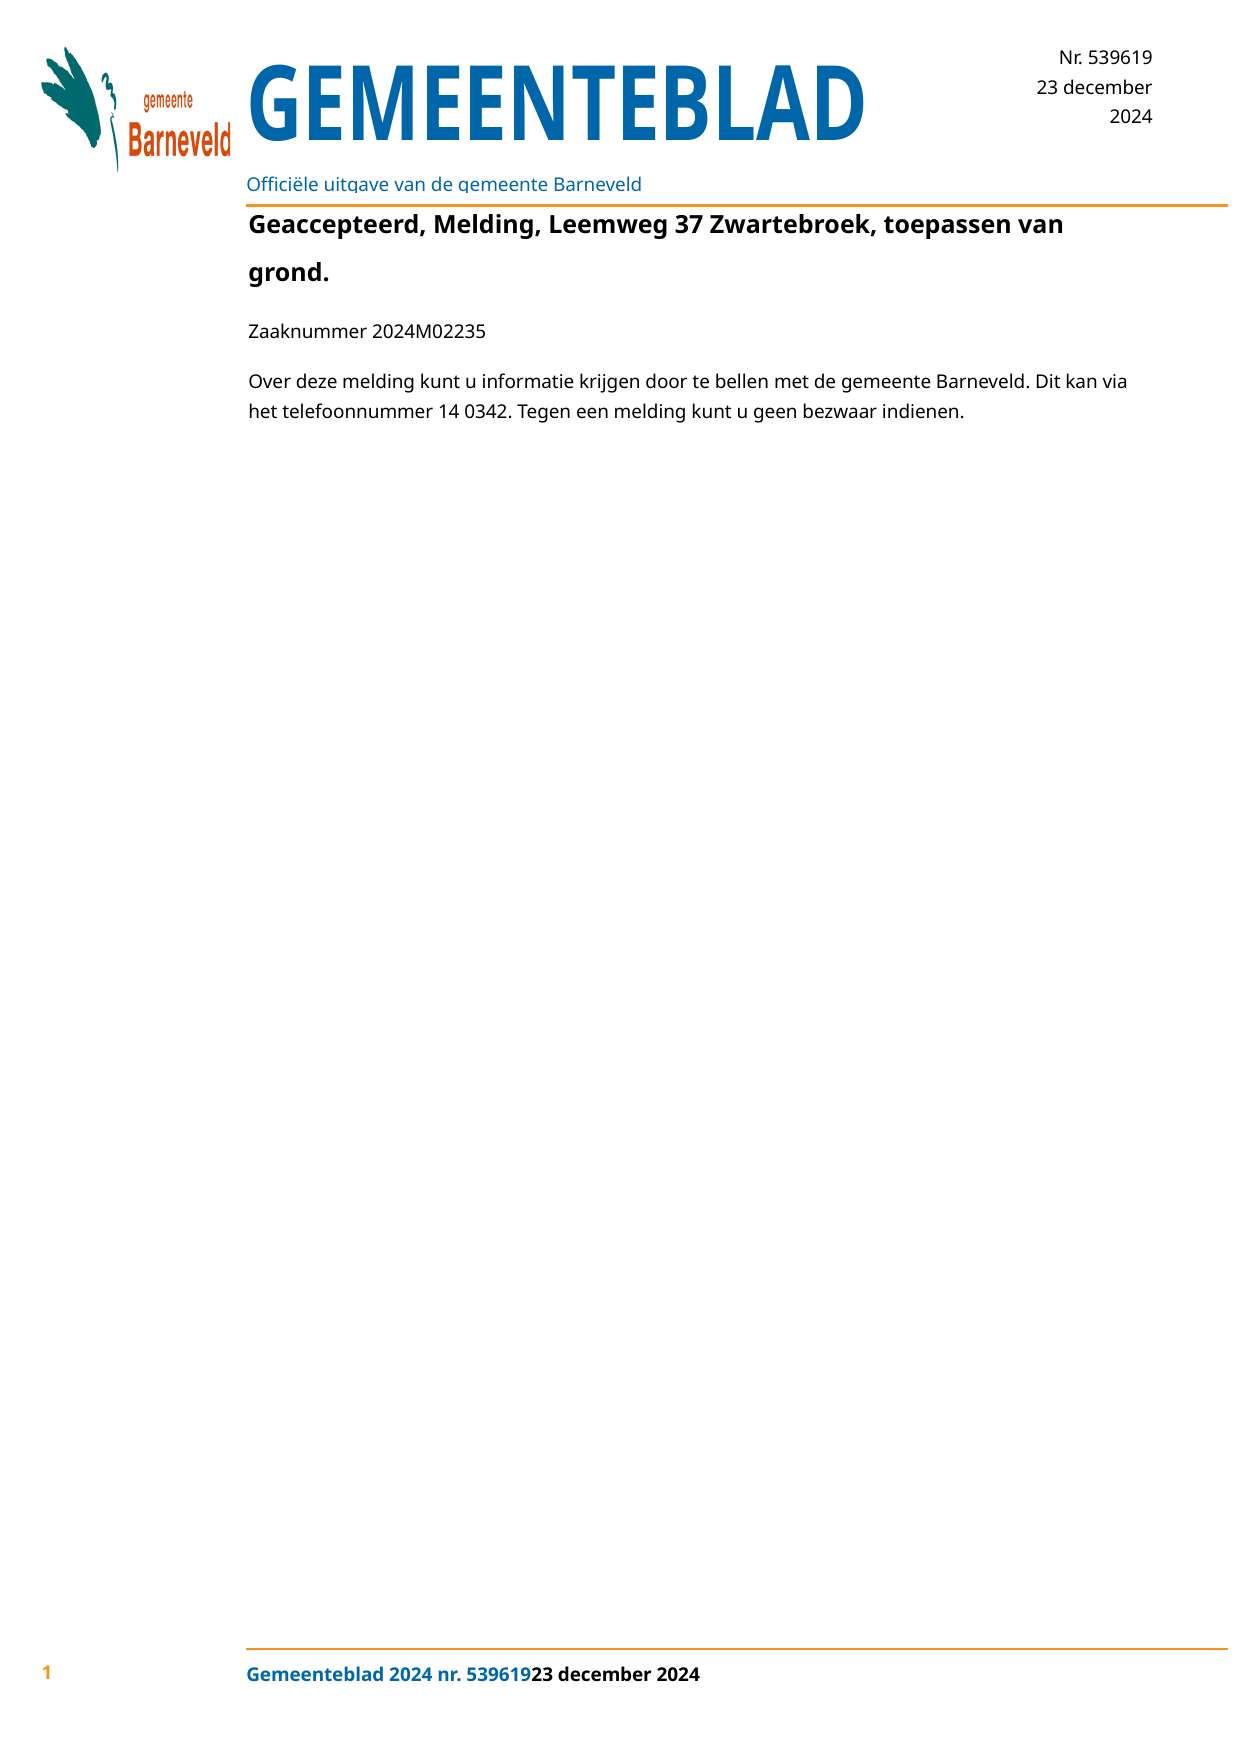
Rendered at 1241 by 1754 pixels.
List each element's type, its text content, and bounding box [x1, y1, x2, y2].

text Zaaknummer 2024M02235 [248, 318, 1152, 344]
picture [41, 47, 231, 172]
text Over deze melding kunt u informatie krijgen door te bellen met de gemeente Barneveld. Dit kan via het telefoonnummer 14 0342. Tegen een melding kunt u geen bezwaar indienen. [248, 368, 1152, 424]
text Geaccepteerd, Melding, Leemweg 37 Zwartebroek, toepassen van grond. [248, 207, 1152, 288]
